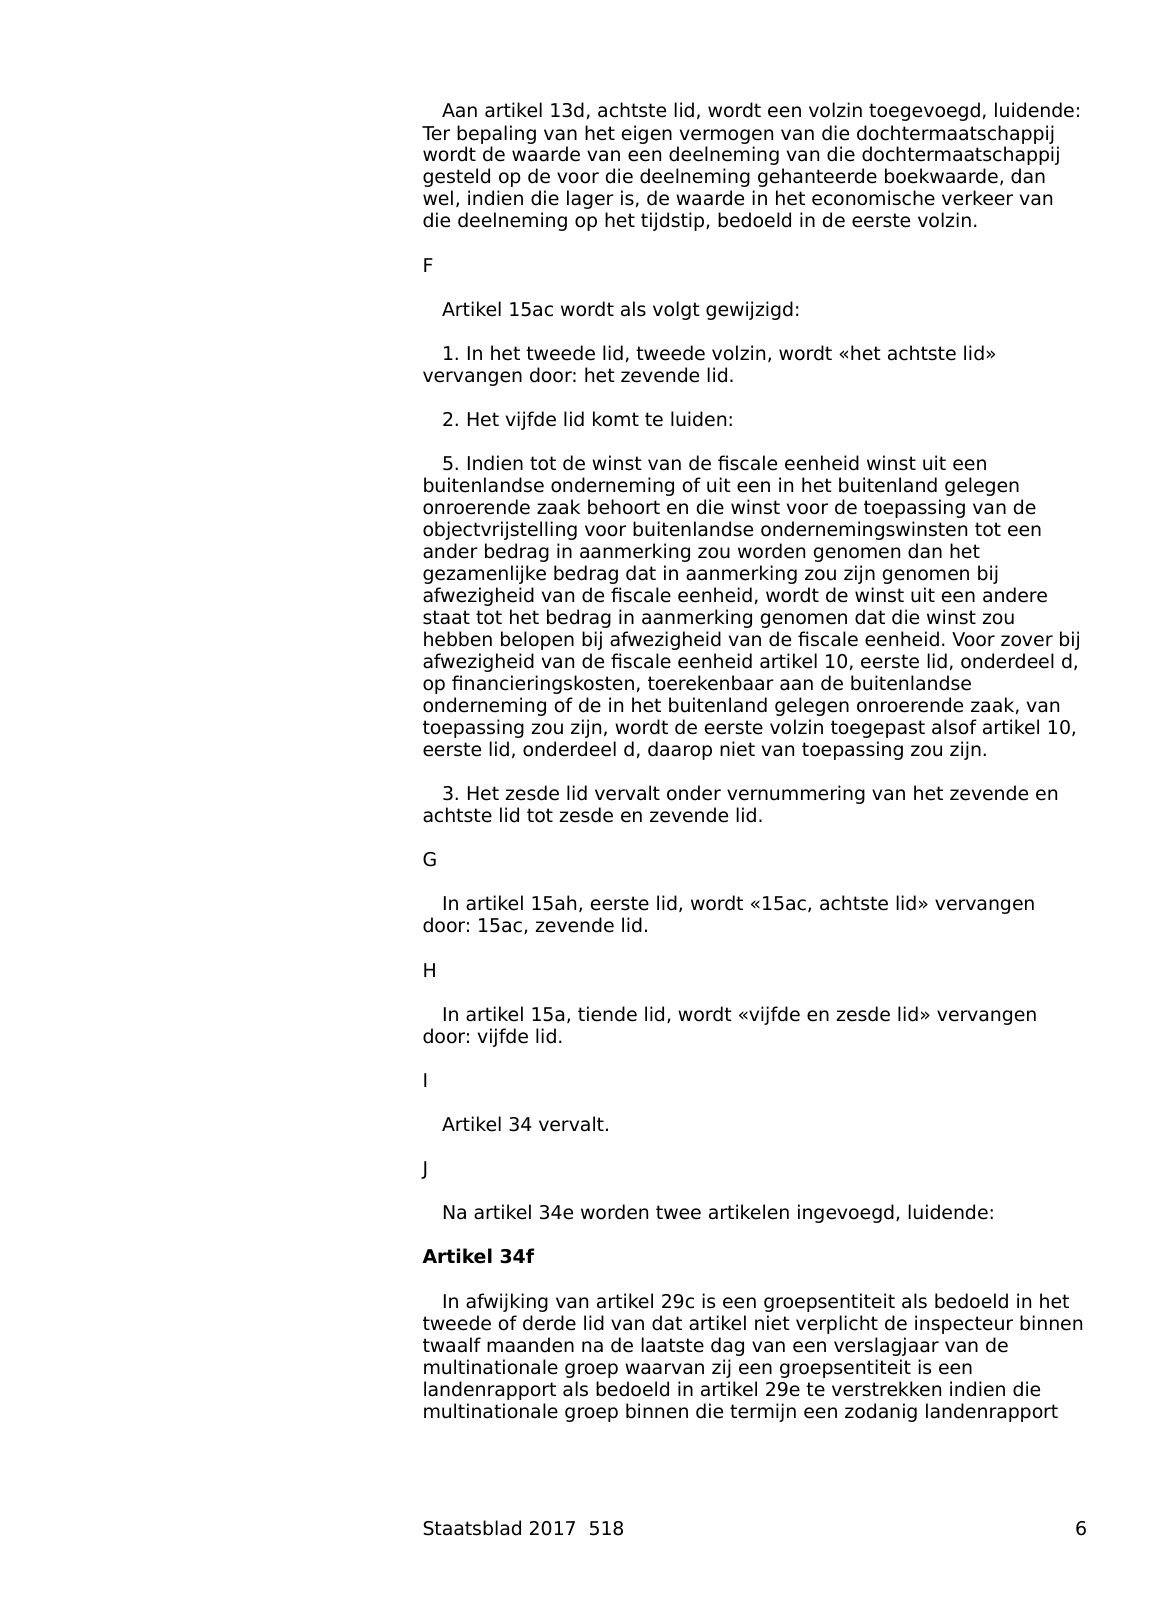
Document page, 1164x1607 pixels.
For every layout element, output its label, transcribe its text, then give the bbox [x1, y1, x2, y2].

subtitle Artikel 34f [422, 1246, 1087, 1268]
text Artikel 34 vervalt. [422, 1114, 1087, 1136]
text In afwijking van artikel 29c is een groepsentiteit als bedoeld in het tweede of derde lid van dat artikel niet verplicht de inspecteur binnen twaalf maanden na de laatste dag van een verslagjaar van de multinationale groep waarvan zij een groepsentiteit is een landenrapport als bedoeld in artikel 29e te verstrekken indien die multinationale groep binnen die termijn een zodanig landenrapport [422, 1291, 1087, 1422]
text G [422, 849, 1087, 871]
text In artikel 15a, tiende lid, wordt «vijfde en zesde lid» vervangen door: vijfde lid. [422, 1004, 1087, 1048]
text J [422, 1158, 1087, 1180]
text Aan artikel 13d, achtste lid, wordt een volzin toegevoegd, luidende: Ter bepaling van het eigen vermogen van die dochtermaatschappij wordt de waarde van een deelneming van die dochtermaatschappij gesteld op de voor die deelneming gehanteerde boekwaarde, dan wel, indien die lager is, de waarde in het economische verkeer van die deelneming op het tijdstip, bedoeld in de eerste volzin. [422, 100, 1087, 232]
text 2. Het vijfde lid komt te luiden: [422, 409, 1087, 431]
text 5. Indien tot de winst van de fiscale eenheid winst uit een buitenlandse onderneming of uit een in het buitenland gelegen onroerende zaak behoort en die winst voor de toepassing van de objectvrijstelling voor buitenlandse ondernemingswinsten tot een ander bedrag in aanmerking zou worden genomen dan het gezamenlijke bedrag dat in aanmerking zou zijn genomen bij afwezigheid van de fiscale eenheid, wordt de winst uit een andere staat tot het bedrag in aanmerking genomen dat die winst zou hebben belopen bij afwezigheid van de fiscale eenheid. Voor zover bij afwezigheid van de fiscale eenheid artikel 10, eerste lid, onderdeel d, op financieringskosten, toerekenbaar aan de buitenlandse onderneming of de in het buitenland gelegen onroerende zaak, van toepassing zou zijn, wordt de eerste volzin toegepast alsof artikel 10, eerste lid, onderdeel d, daarop niet van toepassing zou zijn. [422, 453, 1087, 761]
text Na artikel 34e worden twee artikelen ingevoegd, luidende: [422, 1202, 1087, 1224]
text I [422, 1070, 1087, 1092]
text H [422, 959, 1087, 981]
text F [422, 254, 1087, 276]
text Artikel 15ac wordt als volgt gewijzigd: [422, 299, 1087, 321]
text 1. In het tweede lid, tweede volzin, wordt «het achtste lid» vervangen door: het zevende lid. [422, 343, 1087, 387]
text 3. Het zesde lid vervalt onder vernummering van het zevende en achtste lid tot zesde en zevende lid. [422, 783, 1087, 827]
text In artikel 15ah, eerste lid, wordt «15ac, achtste lid» vervangen door: 15ac, zevende lid. [422, 893, 1087, 937]
